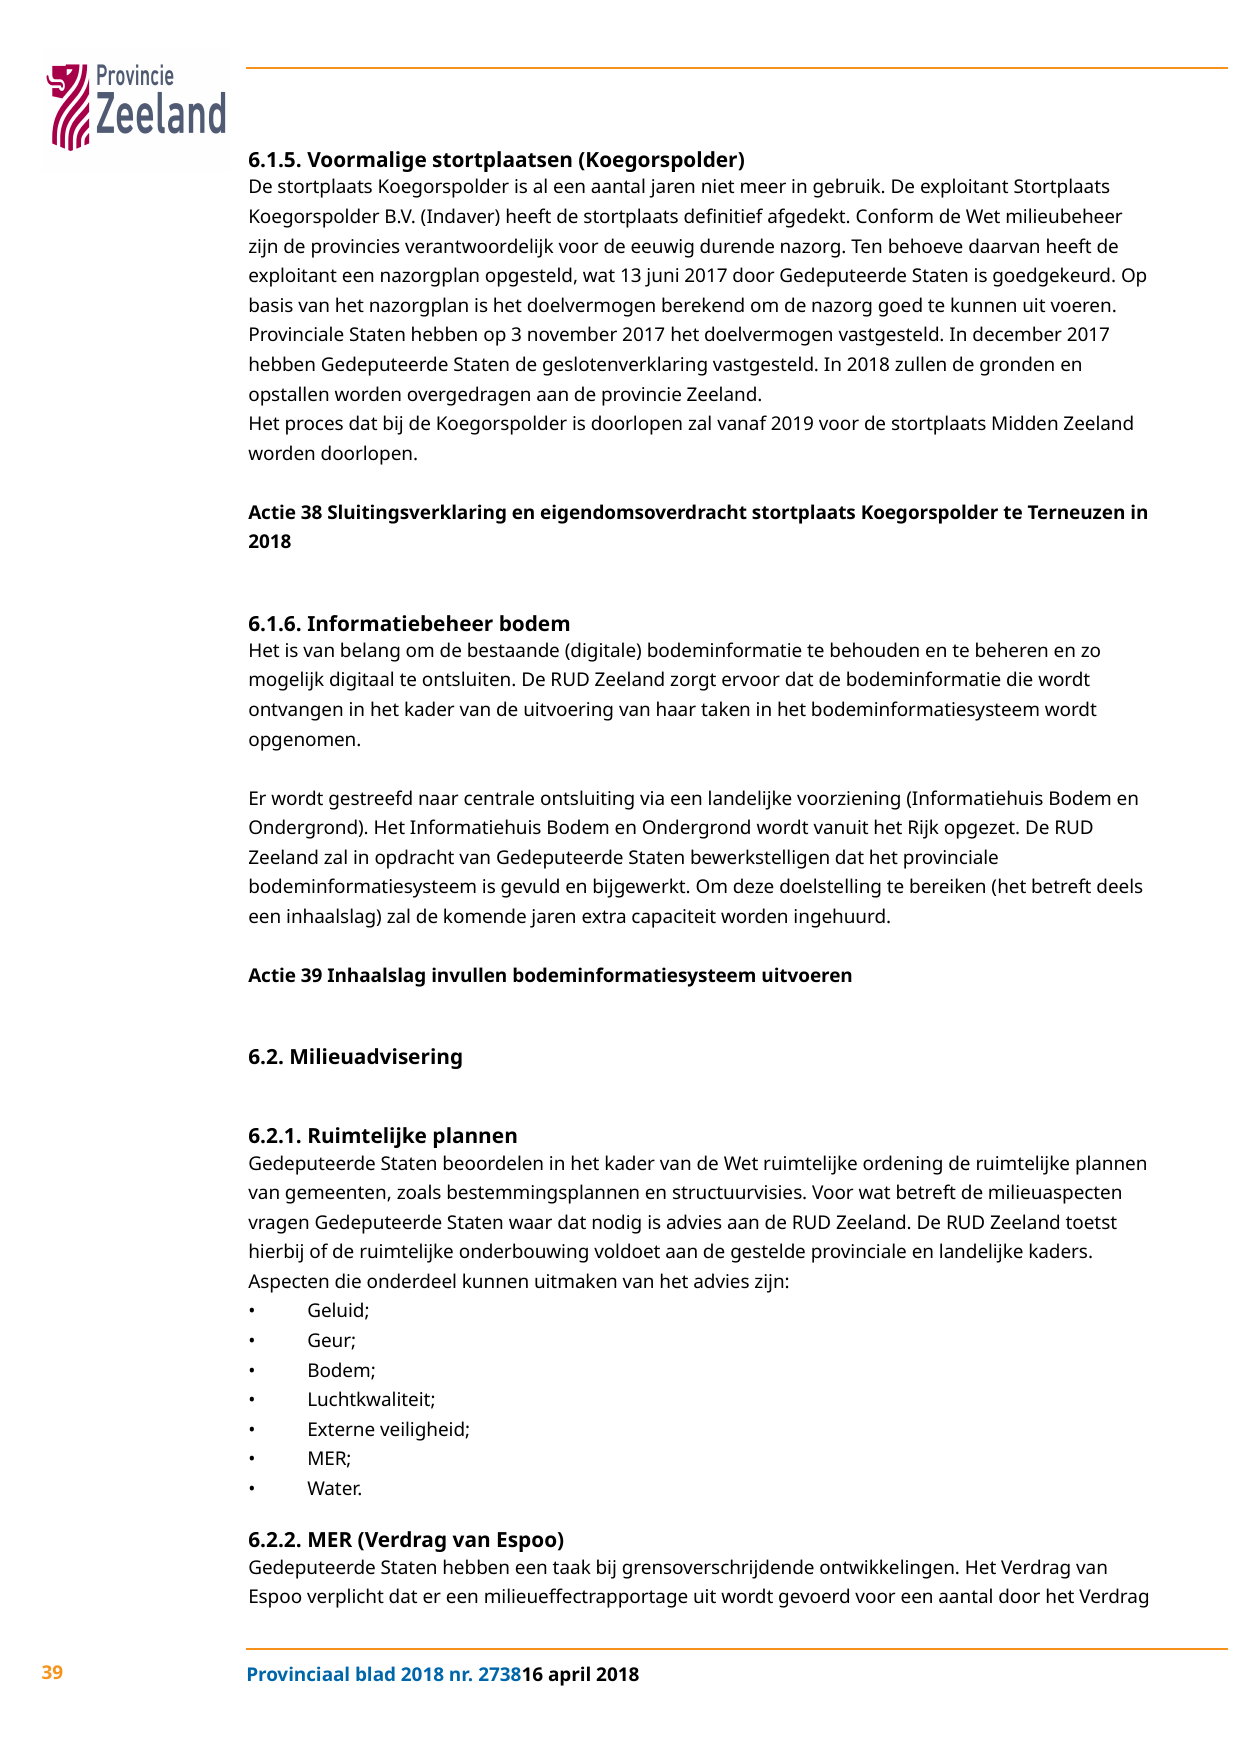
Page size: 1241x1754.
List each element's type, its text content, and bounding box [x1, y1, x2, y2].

list Geur; [248, 1327, 1152, 1353]
text 6.1.6. Informatiebeheer bodem [248, 609, 1152, 637]
list Luchtkwaliteit; [248, 1386, 1152, 1412]
text 6.2. Milieuadvisering [248, 1042, 1152, 1071]
text Actie 38 Sluitingsverklaring en eigendomsoverdracht stortplaats Koegorspolder te Terneuzen in 2018 [248, 499, 1152, 554]
text 6.2.1. Ruimtelijke plannen [248, 1121, 1152, 1150]
text Gedeputeerde Staten beoordelen in het kader van de Wet ruimtelijke ordening de ruimtelijke plannen van gemeenten, zoals bestemmingsplannen en structuurvisies. Voor wat betreft de milieuaspecten vragen Gedeputeerde Staten waar dat nodig is advies aan de RUD Zeeland. De RUD Zeeland toetst hierbij of de ruimtelijke onderbouwing voldoet aan de gestelde provinciale en landelijke kaders. Aspecten die onderdeel kunnen uitmaken van het advies zijn: [248, 1150, 1152, 1294]
list Water. [248, 1475, 1152, 1501]
list Geluid; [248, 1298, 1152, 1323]
text Het proces dat bij de Koegorspolder is doorlopen zal vanaf 2019 voor de stortplaats Midden Zeeland worden doorlopen. [248, 410, 1152, 466]
text Er wordt gestreefd naar centrale ontsluiting via een landelijke voorziening (Informatiehuis Bodem en Ondergrond). Het Informatiehuis Bodem en Ondergrond wordt vanuit het Rijk opgezet. De RUD Zeeland zal in opdracht van Gedeputeerde Staten bewerkstelligen dat het provinciale bodeminformatiesysteem is gevuld en bijgewerkt. Om deze doelstelling te bereiken (het betreft deels een inhaalslag) zal de komende jaren extra capaciteit worden ingehuurd. [248, 785, 1152, 929]
list MER; [248, 1446, 1152, 1471]
text Actie 39 Inhaalslag invullen bodeminformatiesysteem uitvoeren [248, 962, 1152, 988]
text 6.1.5. Voormalige stortplaatsen (Koegorspolder) [248, 145, 1152, 174]
list Externe veiligheid; [248, 1416, 1152, 1442]
text Het is van belang om de bestaande (digitale) bodeminformatie te behouden en te beheren en zo mogelijk digitaal te ontsluiten. De RUD Zeeland zorgt ervoor dat de bodeminformatie die wordt ontvangen in het kader van de uitvoering van haar taken in het bodeminformatiesysteem wordt opgenomen. [248, 637, 1152, 752]
list Bodem; [248, 1357, 1152, 1383]
picture [41, 47, 231, 172]
text De stortplaats Koegorspolder is al een aantal jaren niet meer in gebruik. De exploitant Stortplaats Koegorspolder B.V. (Indaver) heeft de stortplaats definitief afgedekt. Conform de Wet milieubeheer zijn de provincies verantwoordelijk voor de eeuwig durende nazorg. Ten behoeve daarvan heeft de exploitant een nazorgplan opgesteld, wat 13 juni 2017 door Gedeputeerde Staten is goedgekeurd. Op basis van het nazorgplan is het doelvermogen berekend om de nazorg goed te kunnen uit voeren. Provinciale Staten hebben op 3 november 2017 het doelvermogen vastgesteld. In december 2017 hebben Gedeputeerde Staten de geslotenverklaring vastgesteld. In 2018 zullen de gronden en opstallen worden overgedragen aan de provincie Zeeland. [248, 174, 1152, 406]
text 6.2.2. MER (Verdrag van Espoo) [248, 1526, 1152, 1554]
text Gedeputeerde Staten hebben een taak bij grensoverschrijdende ontwikkelingen. Het Verdrag van Espoo verplicht dat er een milieueffectrapportage uit wordt gevoerd voor een aantal door het Verdrag [248, 1554, 1152, 1609]
